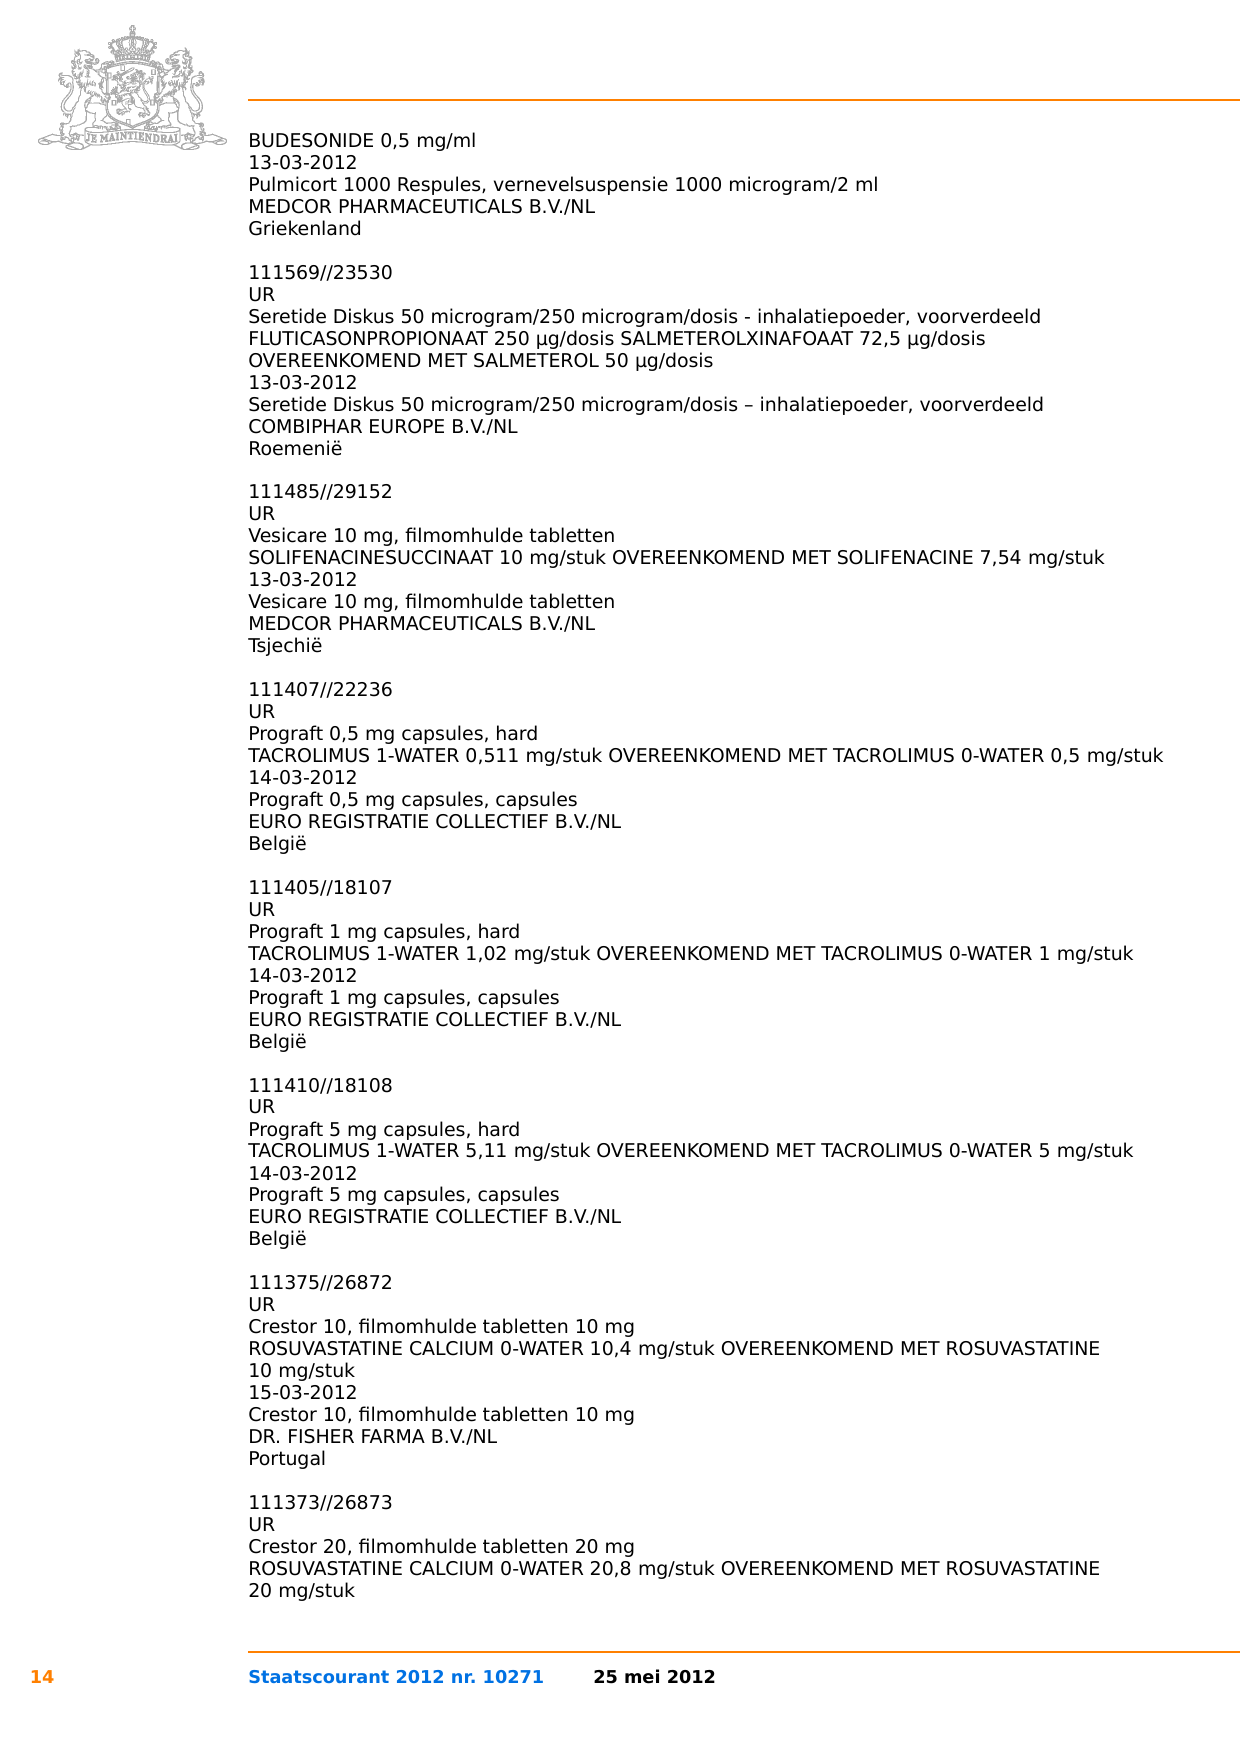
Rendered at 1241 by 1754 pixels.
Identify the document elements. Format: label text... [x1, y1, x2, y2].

text Seretide Diskus 50 microgram/250 microgram/dosis – inhalatiepoeder, voorverdeeld [248, 393, 1163, 416]
text 111375//26872 [248, 1272, 1163, 1294]
text ROSUVASTATINE CALCIUM 0-WATER 20,8 mg/stuk OVEREENKOMEND MET ROSUVASTATINE 20 mg/stuk [248, 1558, 1163, 1602]
text Pulmicort 1000 Respules, vernevelsuspensie 1000 microgram/2 ml [248, 174, 1163, 196]
text Vesicare 10 mg, filmomhulde tabletten [248, 591, 1163, 613]
text 111405//18107 [248, 877, 1163, 899]
text COMBIPHAR EUROPE B.V./NL [248, 416, 1163, 437]
text Prograft 5 mg capsules, hard [248, 1118, 1163, 1140]
text ROSUVASTATINE CALCIUM 0-WATER 10,4 mg/stuk OVEREENKOMEND MET ROSUVASTATINE 10 mg/stuk [248, 1338, 1163, 1382]
text België [248, 833, 1163, 855]
text UR [248, 899, 1163, 921]
text MEDCOR PHARMACEUTICALS B.V./NL [248, 196, 1163, 218]
text UR [248, 503, 1163, 525]
text UR [248, 1514, 1163, 1536]
text 14-03-2012 [248, 965, 1163, 987]
text DR. FISHER FARMA B.V./NL [248, 1426, 1163, 1448]
text TACROLIMUS 1-WATER 1,02 mg/stuk OVEREENKOMEND MET TACROLIMUS 0-WATER 1 mg/stuk [248, 943, 1163, 965]
text BUDESONIDE 0,5 mg/ml [248, 130, 1163, 152]
text FLUTICASONPROPIONAAT 250 µg/dosis SALMETEROLXINAFOAAT 72,5 µg/dosis OVEREENKOMEND MET SALMETEROL 50 µg/dosis [248, 328, 1163, 372]
text UR [248, 701, 1163, 723]
text UR [248, 1294, 1163, 1316]
text 13-03-2012 [248, 372, 1163, 393]
text Prograft 0,5 mg capsules, hard [248, 723, 1163, 745]
picture [38, 25, 227, 150]
text Prograft 0,5 mg capsules, capsules [248, 789, 1163, 811]
text MEDCOR PHARMACEUTICALS B.V./NL [248, 613, 1163, 635]
text 111373//26873 [248, 1492, 1163, 1514]
text Prograft 5 mg capsules, capsules [248, 1184, 1163, 1206]
text Prograft 1 mg capsules, capsules [248, 987, 1163, 1009]
text Vesicare 10 mg, filmomhulde tabletten [248, 525, 1163, 547]
text Crestor 10, filmomhulde tabletten 10 mg [248, 1404, 1163, 1426]
text 13-03-2012 [248, 152, 1163, 174]
text 14-03-2012 [248, 767, 1163, 789]
text België [248, 1228, 1163, 1250]
text Roemenië [248, 437, 1163, 459]
text 111569//23530 [248, 262, 1163, 284]
text UR [248, 284, 1163, 306]
text 111485//29152 [248, 481, 1163, 503]
text TACROLIMUS 1-WATER 0,511 mg/stuk OVEREENKOMEND MET TACROLIMUS 0-WATER 0,5 mg/stuk [248, 745, 1163, 767]
text Crestor 10, filmomhulde tabletten 10 mg [248, 1316, 1163, 1338]
text Prograft 1 mg capsules, hard [248, 921, 1163, 943]
text Seretide Diskus 50 microgram/250 microgram/dosis - inhalatiepoeder, voorverdeeld [248, 306, 1163, 328]
text 13-03-2012 [248, 569, 1163, 591]
text 15-03-2012 [248, 1382, 1163, 1404]
text Tsjechië [248, 635, 1163, 657]
text TACROLIMUS 1-WATER 5,11 mg/stuk OVEREENKOMEND MET TACROLIMUS 0-WATER 5 mg/stuk [248, 1140, 1163, 1162]
text Griekenland [248, 218, 1163, 240]
text SOLIFENACINESUCCINAAT 10 mg/stuk OVEREENKOMEND MET SOLIFENACINE 7,54 mg/stuk [248, 547, 1163, 569]
text 14-03-2012 [248, 1162, 1163, 1184]
text UR [248, 1096, 1163, 1118]
text Portugal [248, 1448, 1163, 1470]
text EURO REGISTRATIE COLLECTIEF B.V./NL [248, 811, 1163, 833]
text 111407//22236 [248, 679, 1163, 701]
text EURO REGISTRATIE COLLECTIEF B.V./NL [248, 1009, 1163, 1031]
text België [248, 1031, 1163, 1053]
text EURO REGISTRATIE COLLECTIEF B.V./NL [248, 1206, 1163, 1228]
text 111410//18108 [248, 1074, 1163, 1096]
text Crestor 20, filmomhulde tabletten 20 mg [248, 1536, 1163, 1558]
